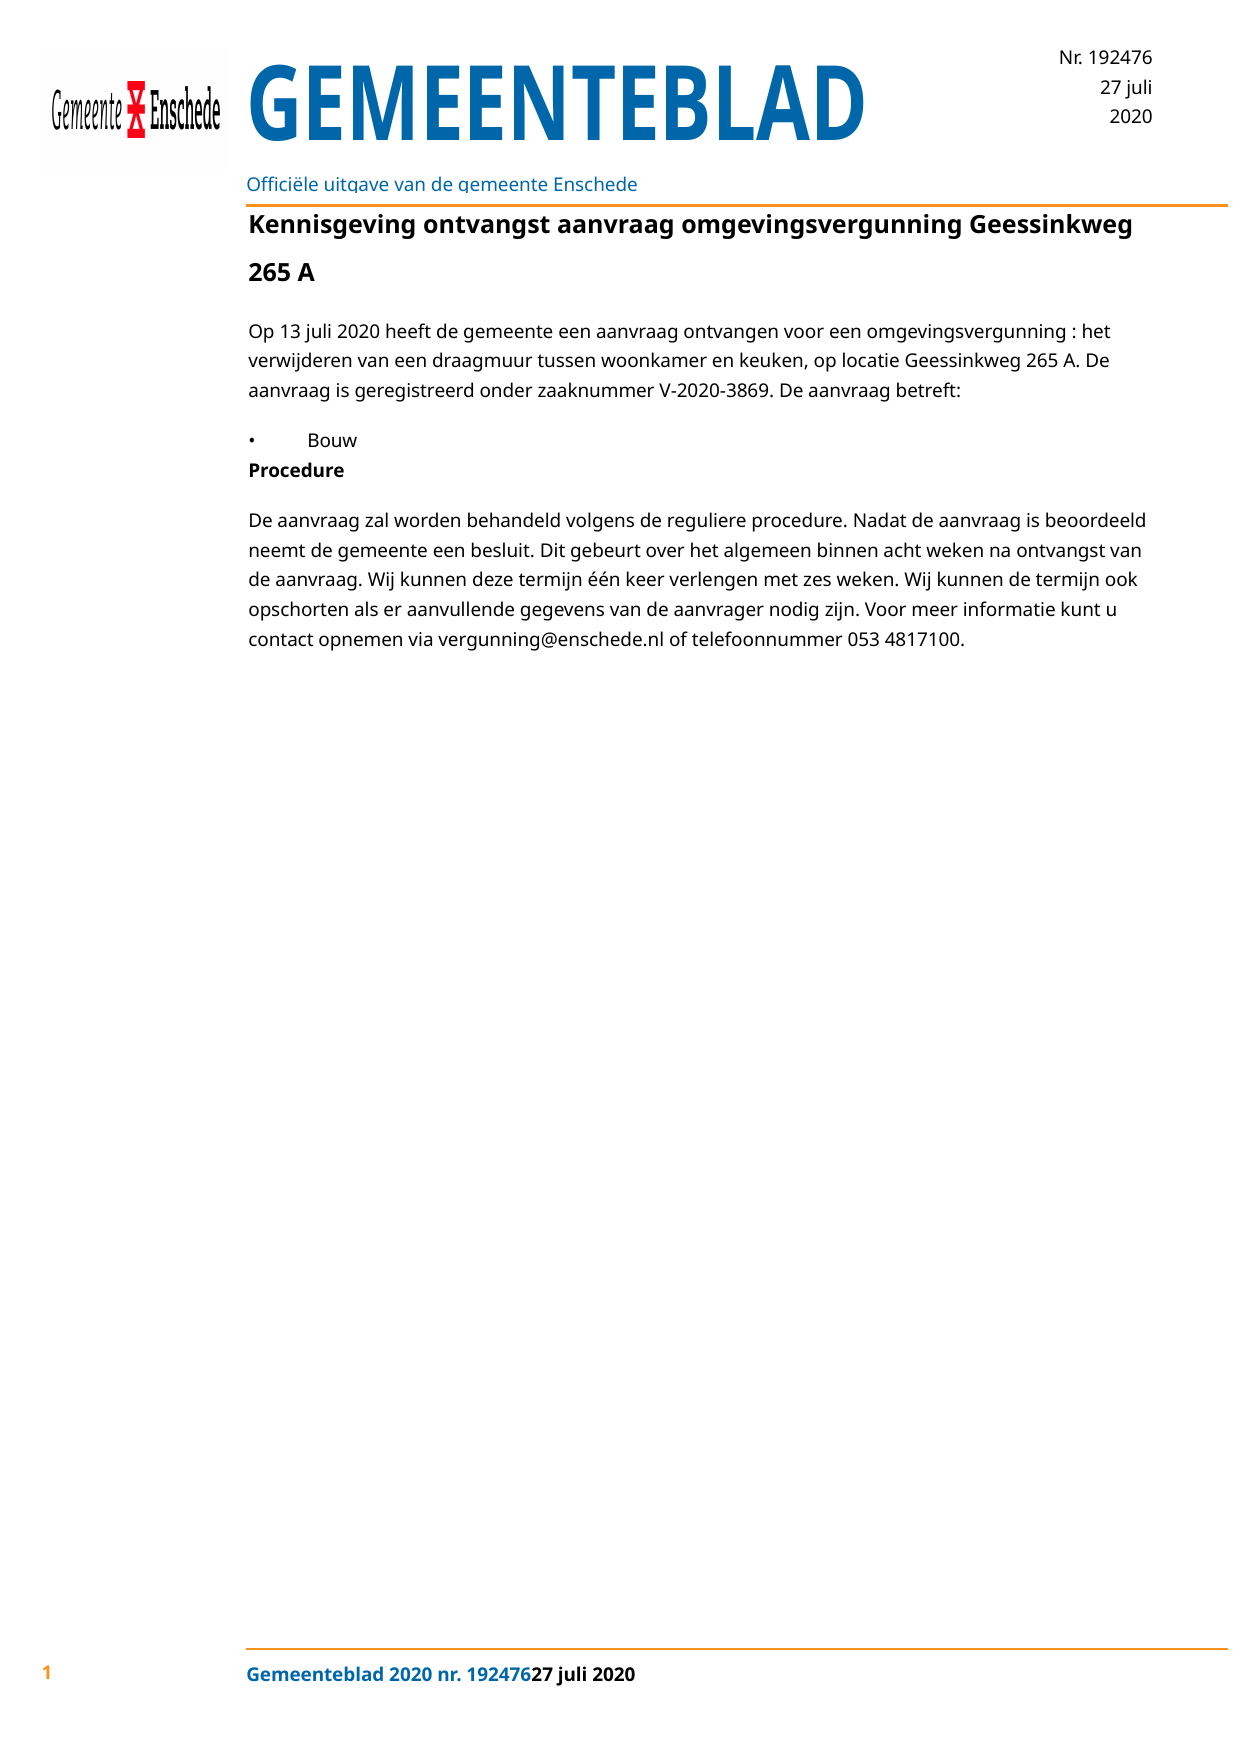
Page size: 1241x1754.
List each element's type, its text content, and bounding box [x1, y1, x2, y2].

text De aanvraag zal worden behandeld volgens de reguliere procedure. Nadat de aanvraag is beoordeeld neemt de gemeente een besluit. Dit gebeurt over het algemeen binnen acht weken na ontvangst van de aanvraag. Wij kunnen deze termijn één keer verlengen met zes weken. Wij kunnen de termijn ook opschorten als er aanvullende gegevens van de aanvrager nodig zijn. Voor meer informatie kunt u contact opnemen via vergunning@enschede.nl of telefoonnummer 053 4817100. [248, 507, 1152, 652]
text Op 13 juli 2020 heeft de gemeente een aanvraag ontvangen voor een omgevingsvergunning : het verwijderen van een draagmuur tussen woonkamer en keuken, op locatie Geessinkweg 265 A. De aanvraag is geregistreerd onder zaaknummer V-2020-3869. De aanvraag betreft: [248, 318, 1152, 403]
list Bouw [248, 427, 1152, 453]
text Procedure [248, 457, 1152, 483]
picture [41, 47, 231, 172]
text Kennisgeving ontvangst aanvraag omgevingsvergunning Geessinkweg 265 A [248, 207, 1152, 288]
